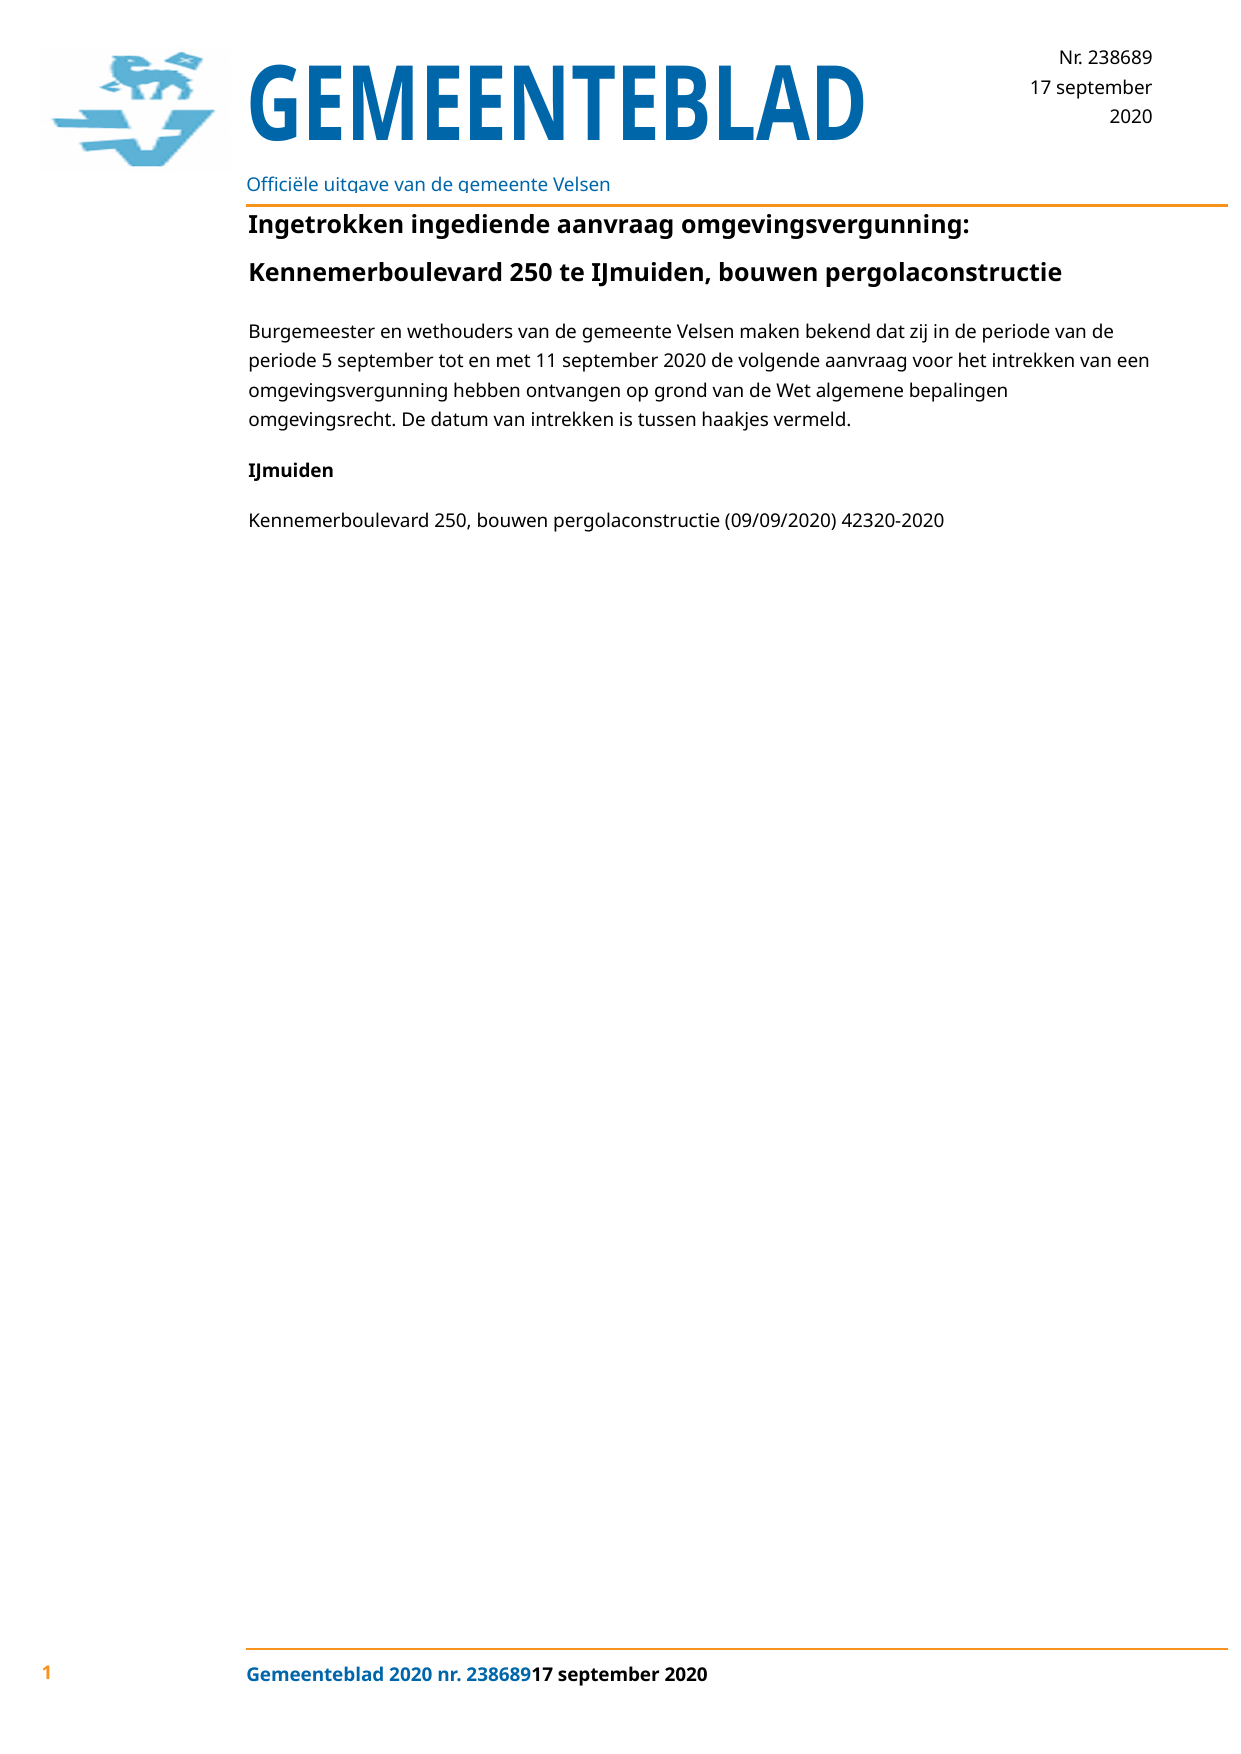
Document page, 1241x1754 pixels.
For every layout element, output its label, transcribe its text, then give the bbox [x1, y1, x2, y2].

text Ingetrokken ingediende aanvraag omgevingsvergunning: Kennemerboulevard 250 te IJmuiden, bouwen pergolaconstructie [248, 207, 1152, 288]
text Kennemerboulevard 250, bouwen pergolaconstructie (09/09/2020) 42320-2020 [248, 507, 1152, 533]
text Burgemeester en wethouders van de gemeente Velsen maken bekend dat zij in de periode van de periode 5 september tot en met 11 september 2020 de volgende aanvraag voor het intrekken van een omgevingsvergunning hebben ontvangen op grond van de Wet algemene bepalingen omgevingsrecht. De datum van intrekken is tussen haakjes vermeld. [248, 318, 1152, 432]
picture [41, 47, 231, 172]
text IJmuiden [248, 457, 1152, 483]
